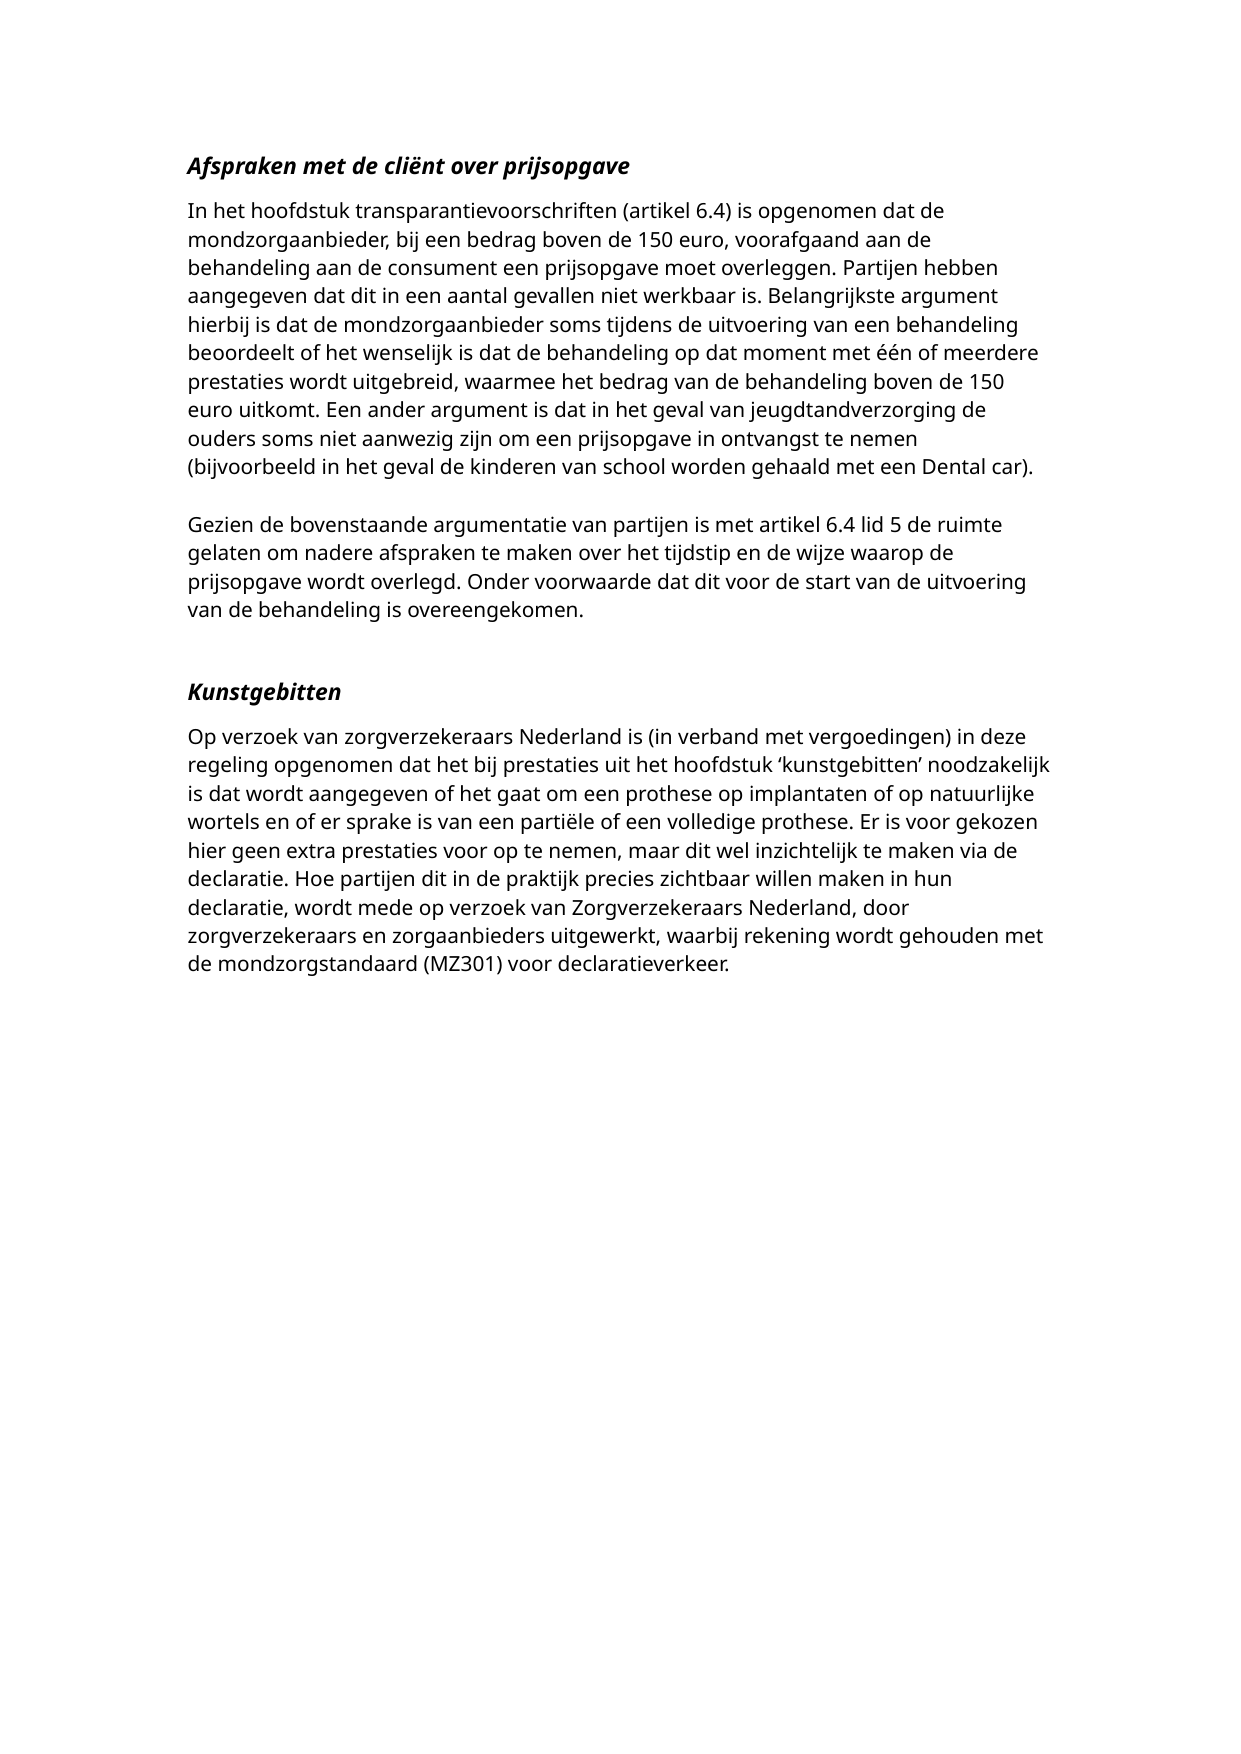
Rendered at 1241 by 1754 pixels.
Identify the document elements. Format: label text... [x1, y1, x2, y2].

text Gezien de bovenstaande argumentatie van partijen is met artikel 6.4 lid 5 de ruimte gelaten om nadere afspraken te maken over het tijdstip en de wijze waarop de prijsopgave wordt overlegd. Onder voorwaarde dat dit voor de start van de uitvoering van de behandeling is overeengekomen. [187, 510, 1053, 624]
text Op verzoek van zorgverzekeraars Nederland is (in verband met vergoedingen) in deze regeling opgenomen dat het bij prestaties uit het hoofdstuk ‘kunstgebitten’ noodzakelijk is dat wordt aangegeven of het gaat om een prothese op implantaten of op natuurlijke wortels en of er sprake is van een partiële of een volledige prothese. Er is voor gekozen hier geen extra prestaties voor op te nemen, maar dit wel inzichtelijk te maken via de declaratie. Hoe partijen dit in de praktijk precies zichtbaar willen maken in hun declaratie, wordt mede op verzoek van Zorgverzekeraars Nederland, door zorgverzekeraars en zorgaanbieders uitgewerkt, waarbij rekening wordt gehouden met de mondzorgstandaard (MZ301) voor declaratieverkeer. [187, 722, 1053, 978]
subtitle Kunstgebitten [187, 676, 1053, 707]
subtitle Afspraken met de cliënt over prijsopgave [187, 150, 1053, 181]
text In het hoofdstuk transparantievoorschriften (artikel 6.4) is opgenomen dat de mondzorgaanbieder, bij een bedrag boven de 150 euro, voorafgaand aan de behandeling aan de consument een prijsopgave moet overleggen. Partijen hebben aangegeven dat dit in een aantal gevallen niet werkbaar is. Belangrijkste argument hierbij is dat de mondzorgaanbieder soms tijdens de uitvoering van een behandeling beoordeelt of het wenselijk is dat de behandeling op dat moment met één of meerdere prestaties wordt uitgebreid, waarmee het bedrag van de behandeling boven de 150 euro uitkomt. Een ander argument is dat in het geval van jeugdtandverzorging de ouders soms niet aanwezig zijn om een prijsopgave in ontvangst te nemen (bijvoorbeeld in het geval de kinderen van school worden gehaald met een Dental car). [187, 196, 1053, 481]
